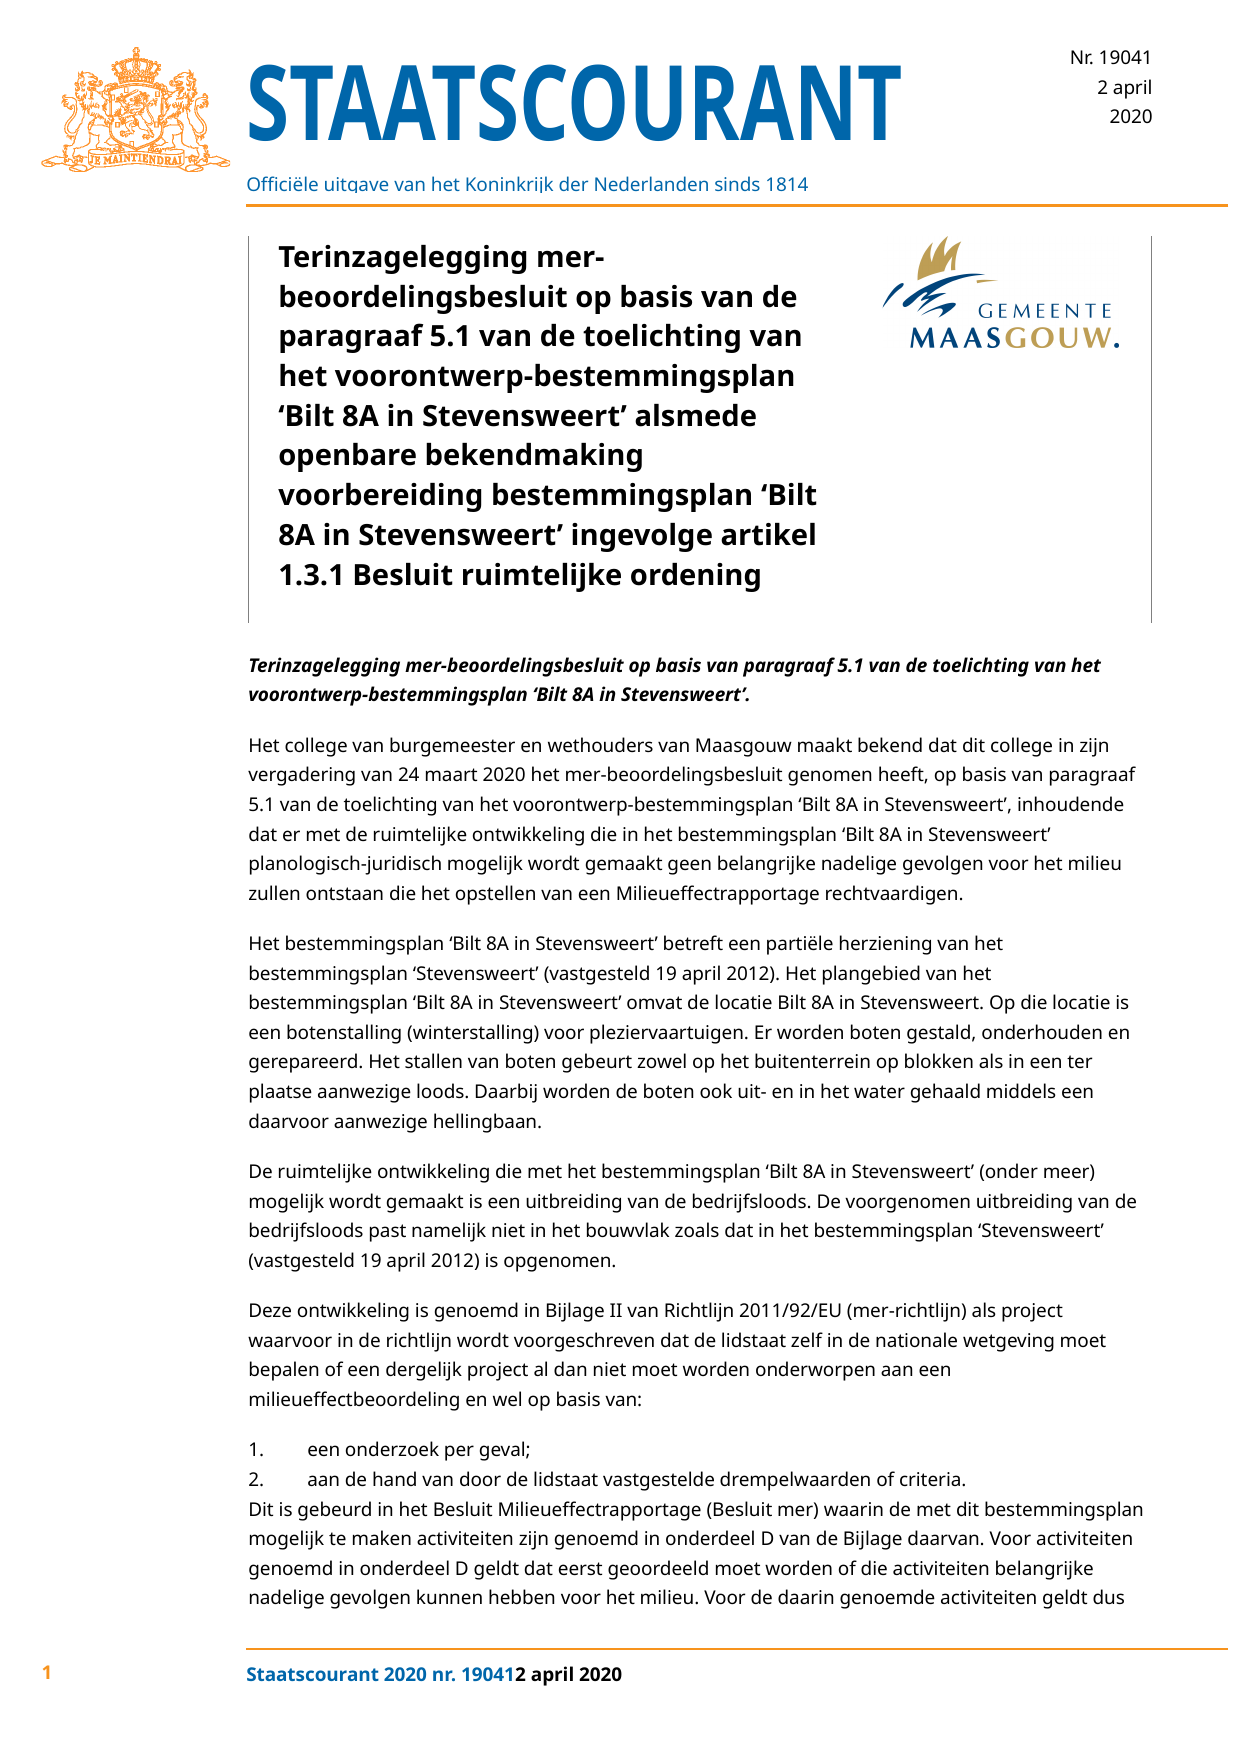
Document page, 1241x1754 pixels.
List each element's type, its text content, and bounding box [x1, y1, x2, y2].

list een onderzoek per geval; [248, 1437, 1152, 1462]
text Het bestemmingsplan ‘Bilt 8A in Stevensweert’ betreft een partiële herziening van het bestemmingsplan ‘Stevensweert’ (vastgesteld 19 april 2012). Het plangebied van het bestemmingsplan ‘Bilt 8A in Stevensweert’ omvat de locatie Bilt 8A in Stevensweert. Op die locatie is een botenstalling (winterstalling) voor pleziervaartuigen. Er worden boten gestald, onderhouden en gerepareerd. Het stallen van boten gebeurt zowel op het buitenterrein op blokken als in een ter plaatse aanwezige loods. Daarbij worden de boten ook uit- en in het water gehaald middels een daarvoor aanwezige hellingbaan. [248, 930, 1152, 1134]
text De ruimtelijke ontwikkeling die met het bestemmingsplan ‘Bilt 8A in Stevensweert’ (onder meer) mogelijk wordt gemaakt is een uitbreiding van de bedrijfsloods. De voorgenomen uitbreiding van de bedrijfsloods past namelijk niet in het bouwvlak zoals dat in het bestemmingsplan ‘Stevensweert’ (vastgesteld 19 april 2012) is opgenomen. [248, 1158, 1152, 1273]
text Terinzagelegging mer-beoordelingsbesluit op basis van paragraaf 5.1 van de toelichting van het voorontwerp-bestemmingsplan ‘Bilt 8A in Stevensweert’. [248, 652, 1152, 707]
picture [41, 47, 231, 172]
table_header [850, 236, 1151, 623]
table_header Terinzagelegging mer-beoordelingsbesluit op basis van de paragraaf 5.1 van de toelichting van het voorontwerp-bestemmingsplan ‘Bilt 8A in Stevensweert’ alsmede openbare bekendmaking voorbereiding bestemmingsplan ‘Bilt 8A in Stevensweert’ ingevolge artikel 1.3.1 Besluit ruimtelijke ordening [249, 236, 850, 623]
list aan de hand van door de lidstaat vastgestelde drempelwaarden of criteria. [248, 1466, 1152, 1492]
text Dit is gebeurd in het Besluit Milieueffectrapportage (Besluit mer) waarin de met dit bestemmingsplan mogelijk te maken activiteiten zijn genoemd in onderdeel D van de Bijlage daarvan. Voor activiteiten genoemd in onderdeel D geldt dat eerst geoordeeld moet worden of die activiteiten belangrijke nadelige gevolgen kunnen hebben voor het milieu. Voor de daarin genoemde activiteiten geldt dus [248, 1496, 1152, 1610]
picture [882, 236, 1119, 348]
text Deze ontwikkeling is genoemd in Bijlage II van Richtlijn 2011/92/EU (mer-richtlijn) als project waarvoor in de richtlijn wordt voorgeschreven dat de lidstaat zelf in de nationale wetgeving moet bepalen of een dergelijk project al dan niet moet worden onderworpen aan een milieueffectbeoordeling en wel op basis van: [248, 1297, 1152, 1412]
text Het college van burgemeester en wethouders van Maasgouw maakt bekend dat dit college in zijn vergadering van 24 maart 2020 het mer-beoordelingsbesluit genomen heeft, op basis van paragraaf 5.1 van de toelichting van het voorontwerp-bestemmingsplan ‘Bilt 8A in Stevensweert’, inhoudende dat er met de ruimtelijke ontwikkeling die in het bestemmingsplan ‘Bilt 8A in Stevensweert’ planologisch-juridisch mogelijk wordt gemaakt geen belangrijke nadelige gevolgen voor het milieu zullen ontstaan die het opstellen van een Milieueffectrapportage rechtvaardigen. [248, 732, 1152, 906]
